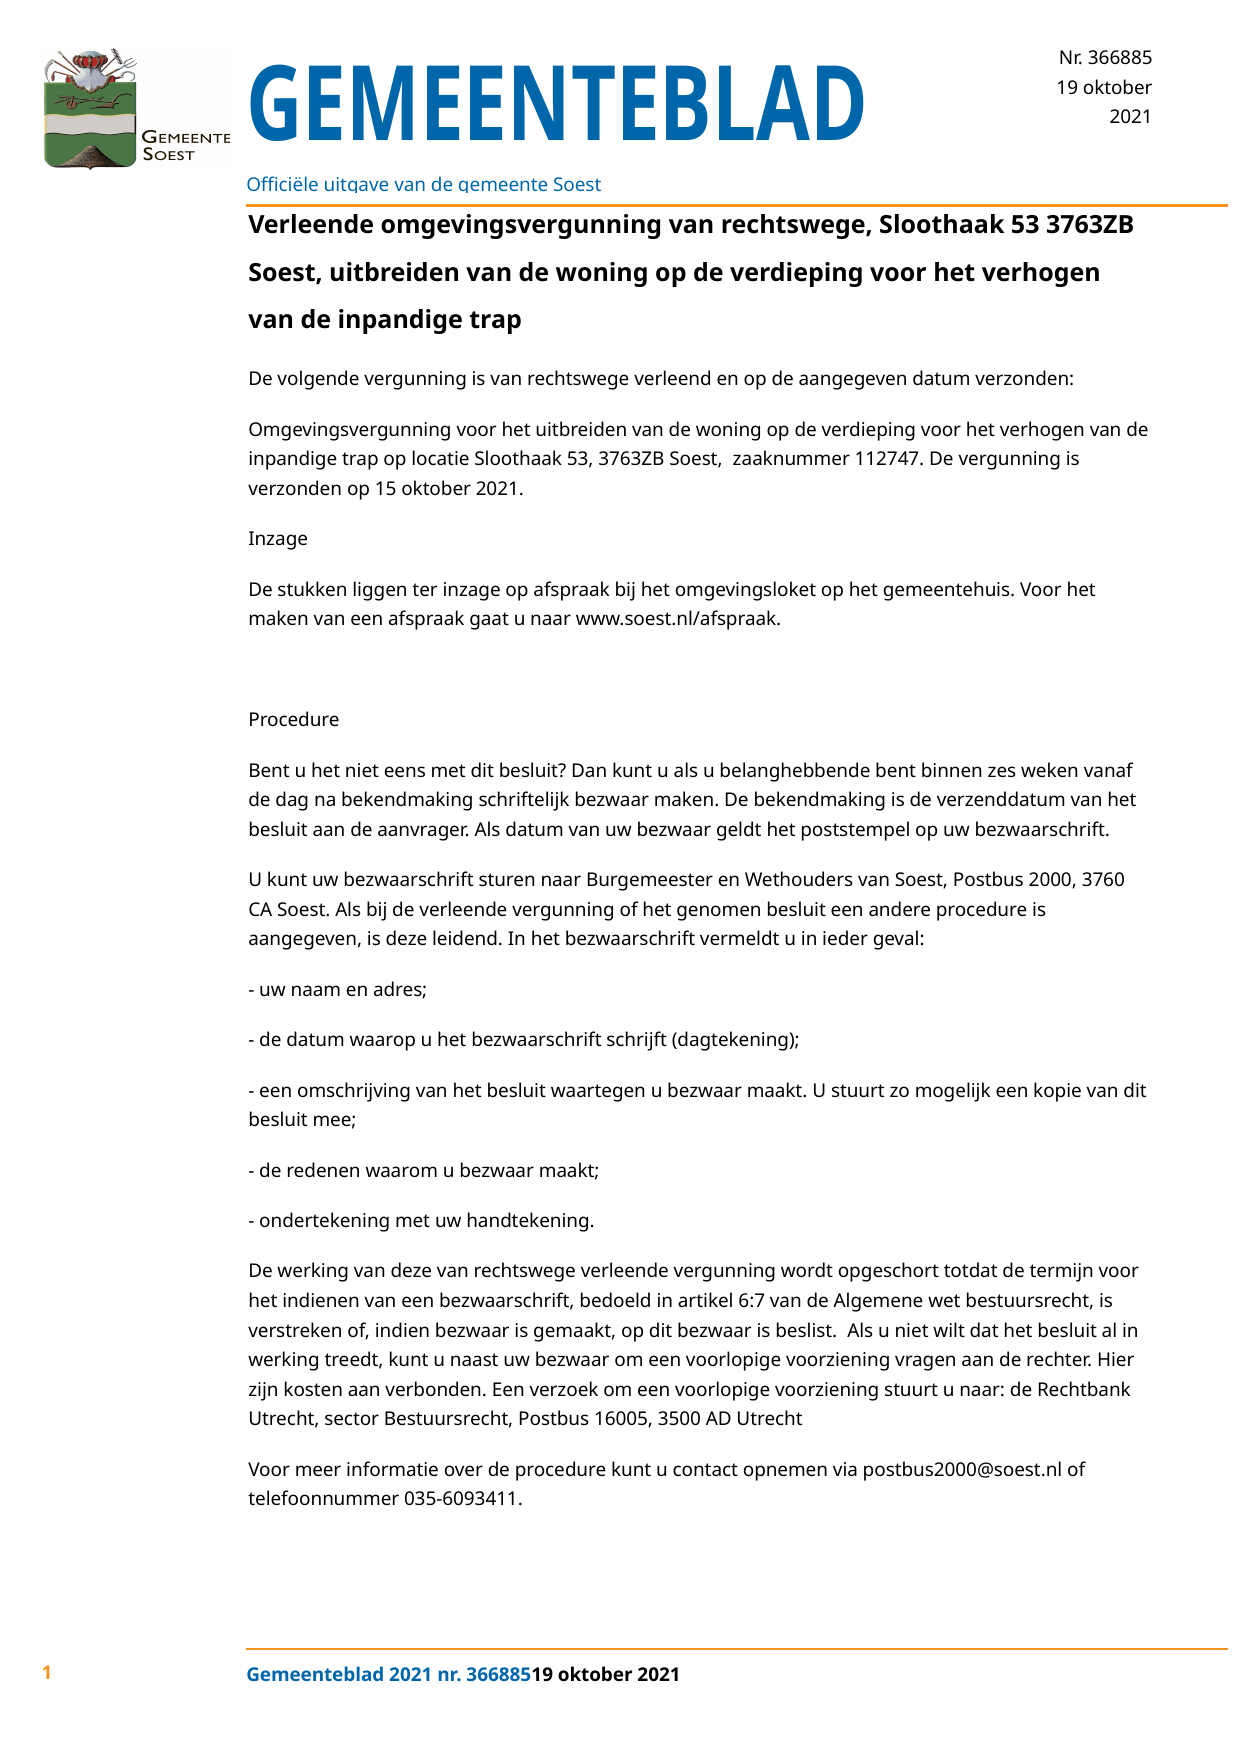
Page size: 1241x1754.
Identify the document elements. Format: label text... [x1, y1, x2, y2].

text - ondertekening met uw handtekening. [248, 1207, 1152, 1233]
text Inzage [248, 526, 1152, 551]
picture [41, 47, 231, 172]
text Bent u het niet eens met dit besluit? Dan kunt u als u belanghebbende bent binnen zes weken vanaf de dag na bekendmaking schriftelijk bezwaar maken. De bekendmaking is de verzenddatum van het besluit aan de aanvrager. Als datum van uw bezwaar geldt het poststempel op uw bezwaarschrift. [248, 757, 1152, 842]
text - uw naam en adres; [248, 976, 1152, 1002]
text De werking van deze van rechtswege verleende vergunning wordt opgeschort totdat de termijn voor het indienen van een bezwaarschrift, bedoeld in artikel 6:7 van de Algemene wet bestuursrecht, is verstreken of, indien bezwaar is gemaakt, op dit bezwaar is beslist. Als u niet wilt dat het besluit al in werking treedt, kunt u naast uw bezwaar om een voorlopige voorziening vragen aan de rechter. Hier zijn kosten aan verbonden. Een verzoek om een voorlopige voorziening stuurt u naar: de Rechtbank Utrecht, sector Bestuursrecht, Postbus 16005, 3500 AD Utrecht [248, 1258, 1152, 1431]
text Voor meer informatie over de procedure kunt u contact opnemen via postbus2000@soest.nl of telefoonnummer 035-6093411. [248, 1456, 1152, 1511]
text Procedure [248, 706, 1152, 732]
text Verleende omgevingsvergunning van rechtswege, Sloothaak 53 3763ZB Soest, uitbreiden van de woning op de verdieping voor het verhogen van de inpandige trap [248, 207, 1152, 336]
text U kunt uw bezwaarschrift sturen naar Burgemeester en Wethouders van Soest, Postbus 2000, 3760 CA Soest. Als bij de verleende vergunning of het genomen besluit een andere procedure is aangegeven, is deze leidend. In het bezwaarschrift vermeldt u in ieder geval: [248, 866, 1152, 951]
text De stukken liggen ter inzage op afspraak bij het omgevingsloket op het gemeentehuis. Voor het maken van een afspraak gaat u naar www.soest.nl/afspraak. [248, 576, 1152, 631]
text De volgende vergunning is van rechtswege verleend en op de aangegeven datum verzonden: [248, 366, 1152, 391]
text - de redenen waarom u bezwaar maakt; [248, 1157, 1152, 1182]
text - de datum waarop u het bezwaarschrift schrijft (dagtekening); [248, 1026, 1152, 1052]
text - een omschrijving van het besluit waartegen u bezwaar maakt. U stuurt zo mogelijk een kopie van dit besluit mee; [248, 1077, 1152, 1132]
text Omgevingsvergunning voor het uitbreiden van de woning op de verdieping voor het verhogen van de inpandige trap op locatie Sloothaak 53, 3763ZB Soest, zaaknummer 112747. De vergunning is verzonden op 15 oktober 2021. [248, 416, 1152, 501]
